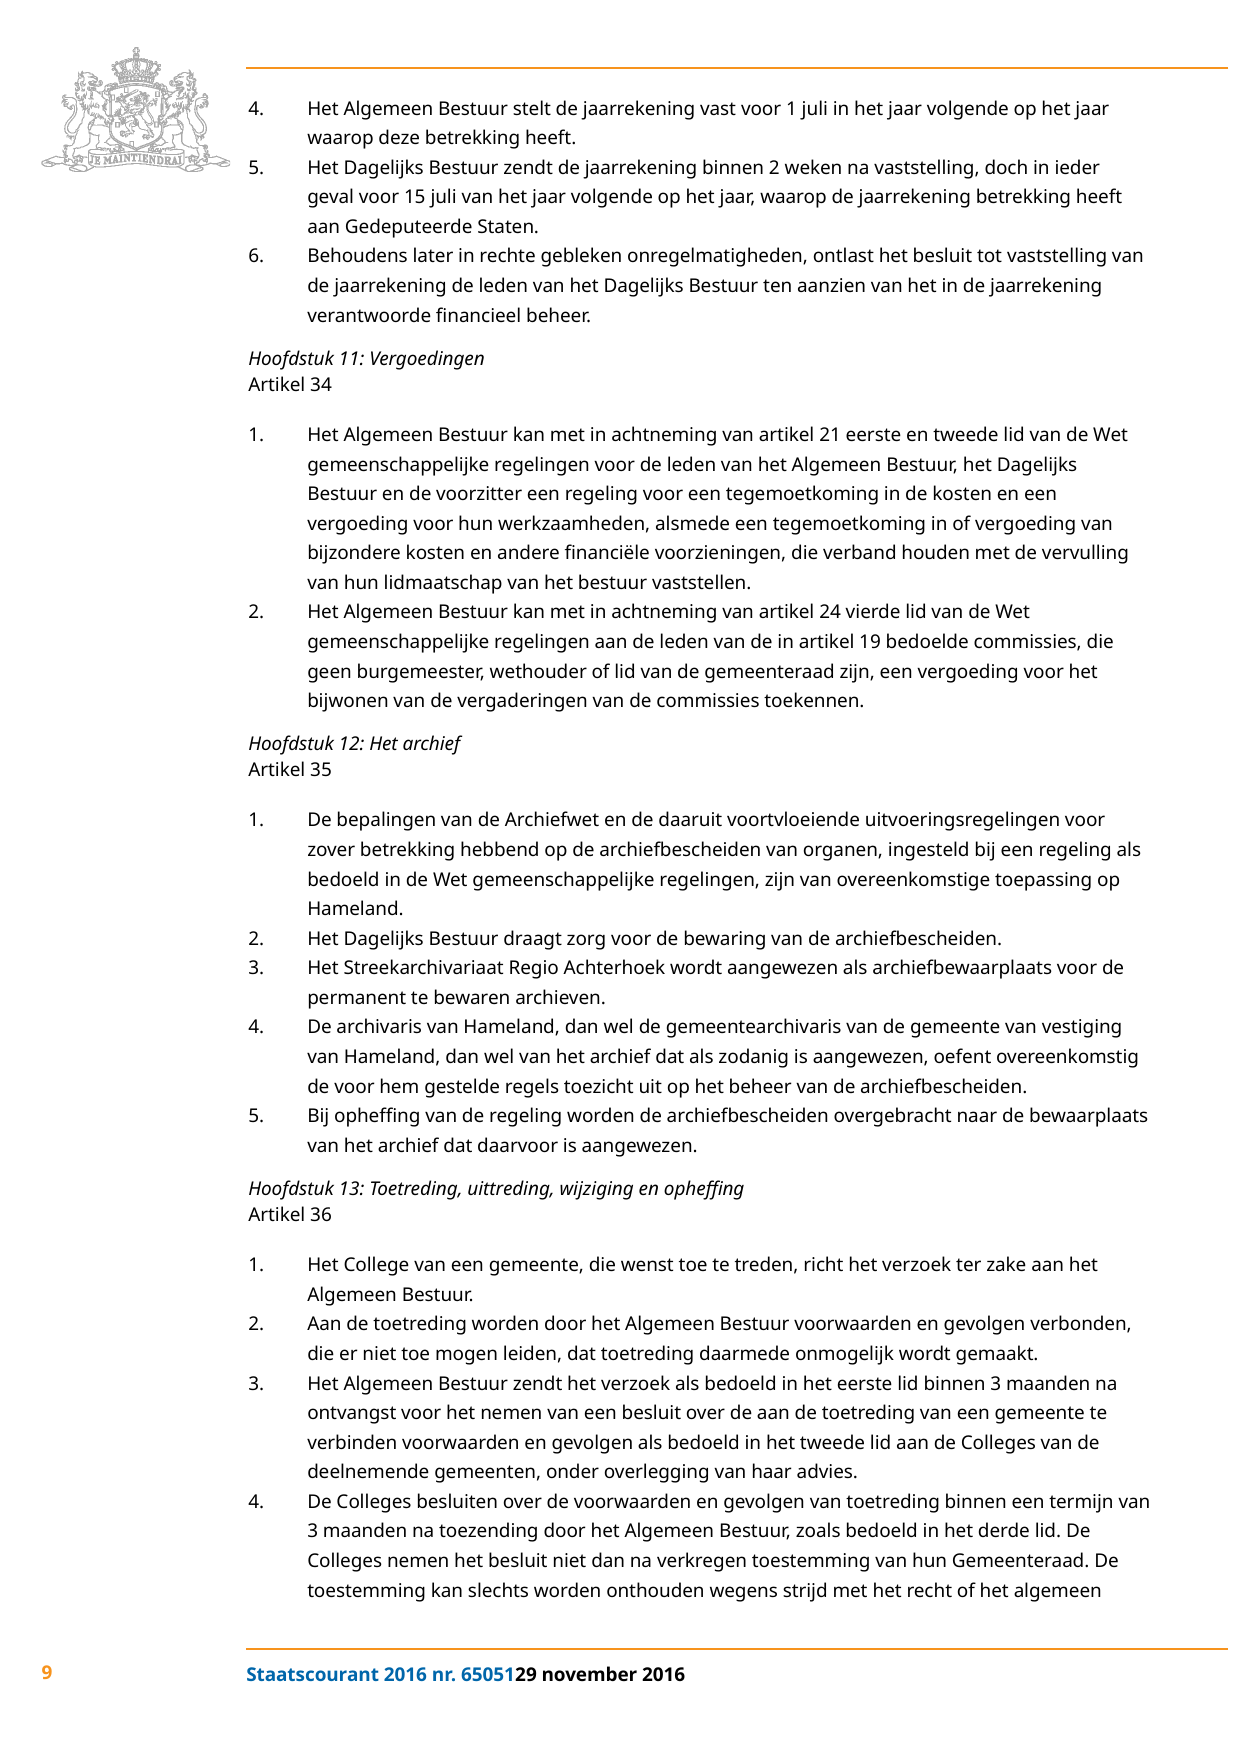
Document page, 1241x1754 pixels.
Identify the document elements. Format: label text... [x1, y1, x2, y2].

text Hoofdstuk 11: Vergoedingen [248, 345, 1152, 371]
list Het Streekarchivariaat Regio Achterhoek wordt aangewezen als archiefbewaarplaats voor de permanent te bewaren archieven. [248, 954, 1152, 1010]
picture [41, 47, 231, 172]
list Het Algemeen Bestuur kan met in achtneming van artikel 24 vierde lid van de Wet gemeenschappelijke regelingen aan de leden van de in artikel 19 bedoelde commissies, die geen burgemeester, wethouder of lid van de gemeenteraad zijn, een vergoeding voor het bijwonen van de vergaderingen van de commissies toekennen. [248, 599, 1152, 713]
text Artikel 34 [248, 371, 1152, 396]
list Bij opheffing van de regeling worden de archiefbescheiden overgebracht naar de bewaarplaats van het archief dat daarvoor is aangewezen. [248, 1102, 1152, 1158]
text Hoofdstuk 12: Het archief [248, 731, 1152, 756]
list Het Algemeen Bestuur zendt het verzoek als bedoeld in het eerste lid binnen 3 maanden na ontvangst voor het nemen van een besluit over de aan de toetreding van een gemeente te verbinden voorwaarden en gevolgen als bedoeld in het tweede lid aan de Colleges van de deelnemende gemeenten, onder overlegging van haar advies. [248, 1370, 1152, 1484]
list Aan de toetreding worden door het Algemeen Bestuur voorwaarden en gevolgen verbonden, die er niet toe mogen leiden, dat toetreding daarmede onmogelijk wordt gemaakt. [248, 1311, 1152, 1366]
text Hoofdstuk 13: Toetreding, uittreding, wijziging en opheffing [248, 1175, 1152, 1201]
list Het Algemeen Bestuur kan met in achtneming van artikel 21 eerste en tweede lid van de Wet gemeenschappelijke regelingen voor de leden van het Algemeen Bestuur, het Dagelijks Bestuur en de voorzitter een regeling voor een tegemoetkoming in de kosten en een vergoeding voor hun werkzaamheden, alsmede een tegemoetkoming in of vergoeding van bijzondere kosten en andere financiële voorzieningen, die verband houden met de vervulling van hun lidmaatschap van het bestuur vaststellen. [248, 421, 1152, 595]
list Het Dagelijks Bestuur draagt zorg voor de bewaring van de archiefbescheiden. [248, 925, 1152, 951]
list De bepalingen van de Archiefwet en de daaruit voortvloeiende uitvoeringsregelingen voor zover betrekking hebbend op de archiefbescheiden van organen, ingesteld bij een regeling als bedoeld in de Wet gemeenschappelijke regelingen, zijn van overeenkomstige toepassing op Hameland. [248, 807, 1152, 921]
list De archivaris van Hameland, dan wel de gemeentearchivaris van de gemeente van vestiging van Hameland, dan wel van het archief dat als zodanig is aangewezen, oefent overeenkomstig de voor hem gestelde regels toezicht uit op het beheer van de archiefbescheiden. [248, 1014, 1152, 1099]
list Het Dagelijks Bestuur zendt de jaarrekening binnen 2 weken na vaststelling, doch in ieder geval voor 15 juli van het jaar volgende op het jaar, waarop de jaarrekening betrekking heeft aan Gedeputeerde Staten. [248, 154, 1152, 239]
list De Colleges besluiten over de voorwaarden en gevolgen van toetreding binnen een termijn van 3 maanden na toezending door het Algemeen Bestuur, zoals bedoeld in het derde lid. De Colleges nemen het besluit niet dan na verkregen toestemming van hun Gemeenteraad. De toestemming kan slechts worden onthouden wegens strijd met het recht of het algemeen [248, 1488, 1152, 1602]
list Het Algemeen Bestuur stelt de jaarrekening vast voor 1 juli in het jaar volgende op het jaar waarop deze betrekking heeft. [248, 95, 1152, 150]
list Behoudens later in rechte gebleken onregelmatigheden, ontlast het besluit tot vaststelling van de jaarrekening de leden van het Dagelijks Bestuur ten aanzien van het in de jaarrekening verantwoorde financieel beheer. [248, 243, 1152, 328]
text Artikel 36 [248, 1201, 1152, 1227]
text Artikel 35 [248, 756, 1152, 782]
list Het College van een gemeente, die wenst toe te treden, richt het verzoek ter zake aan het Algemeen Bestuur. [248, 1251, 1152, 1307]
